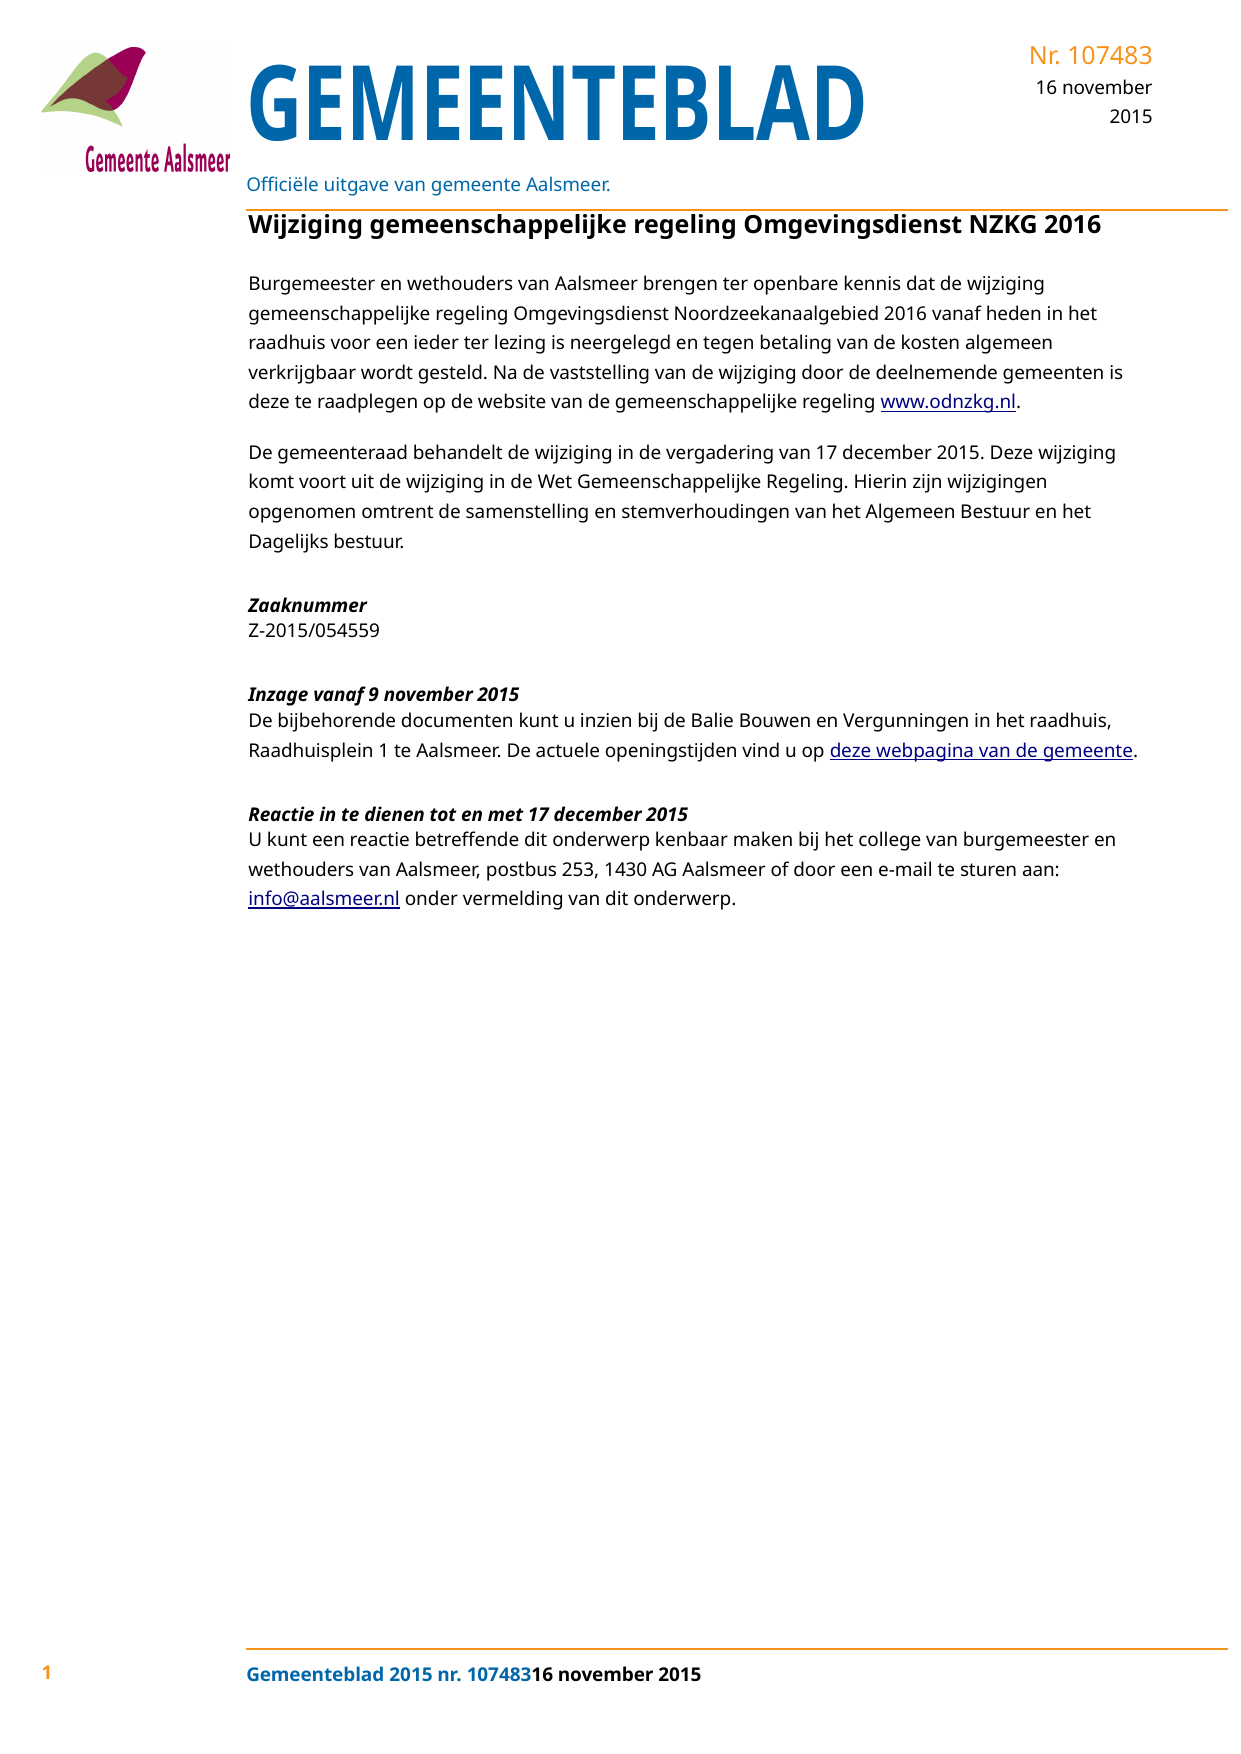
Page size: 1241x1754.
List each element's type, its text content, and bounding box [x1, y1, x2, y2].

text U kunt een reactie betreffende dit onderwerp kenbaar maken bij het college van burgemeester en wethouders van Aalsmeer, postbus 253, 1430 AG Aalsmeer of door een e-mail te sturen aan: info@aalsmeer.nl onder vermelding van dit onderwerp.​ [248, 826, 1152, 911]
picture [41, 47, 231, 172]
text Burgemeester en wethouders van Aalsmeer brengen ter openbare kennis dat de wijziging gemeenschappelijke regeling Omgevingsdienst Noordzeekanaalgebied 2016 vanaf heden in het raadhuis voor een ieder ter lezing is neergelegd en tegen betaling van de kosten algemeen verkrijgbaar wordt gesteld. Na de vaststelling van de wijziging door de deelnemende gemeenten is deze te raadplegen op de website van de gemeenschappelijke regeling www.odnzkg.nl. [248, 270, 1152, 414]
text De gemeenteraad behandelt de wijziging in de vergadering van 17 december 2015. Deze wijziging komt voort uit de wijziging in de Wet Gemeenschappelijke Regeling. Hierin zijn wijzigingen opgenomen omtrent de samenstelling en stemverhoudingen van het Algemeen Bestuur en het Dagelijks bestuur. [248, 439, 1152, 553]
text Inzage vanaf 9 november 2015 [248, 681, 1152, 707]
text Reactie in te dienen tot en met 17 december 2015 [248, 801, 1152, 826]
text Zaaknummer [248, 592, 1152, 617]
text Wijziging gemeenschappelijke regeling Omgevingsdienst NZKG 2016 [248, 211, 1152, 241]
text Z-2015/054559 [248, 617, 1152, 643]
text De bijbehorende documenten kunt u inzien bij de Balie Bouwen en Vergunningen in het raadhuis, Raadhuisplein 1 te Aalsmeer. De actuele openingstijden vind u op deze webpagina van de gemeente. [248, 707, 1152, 762]
